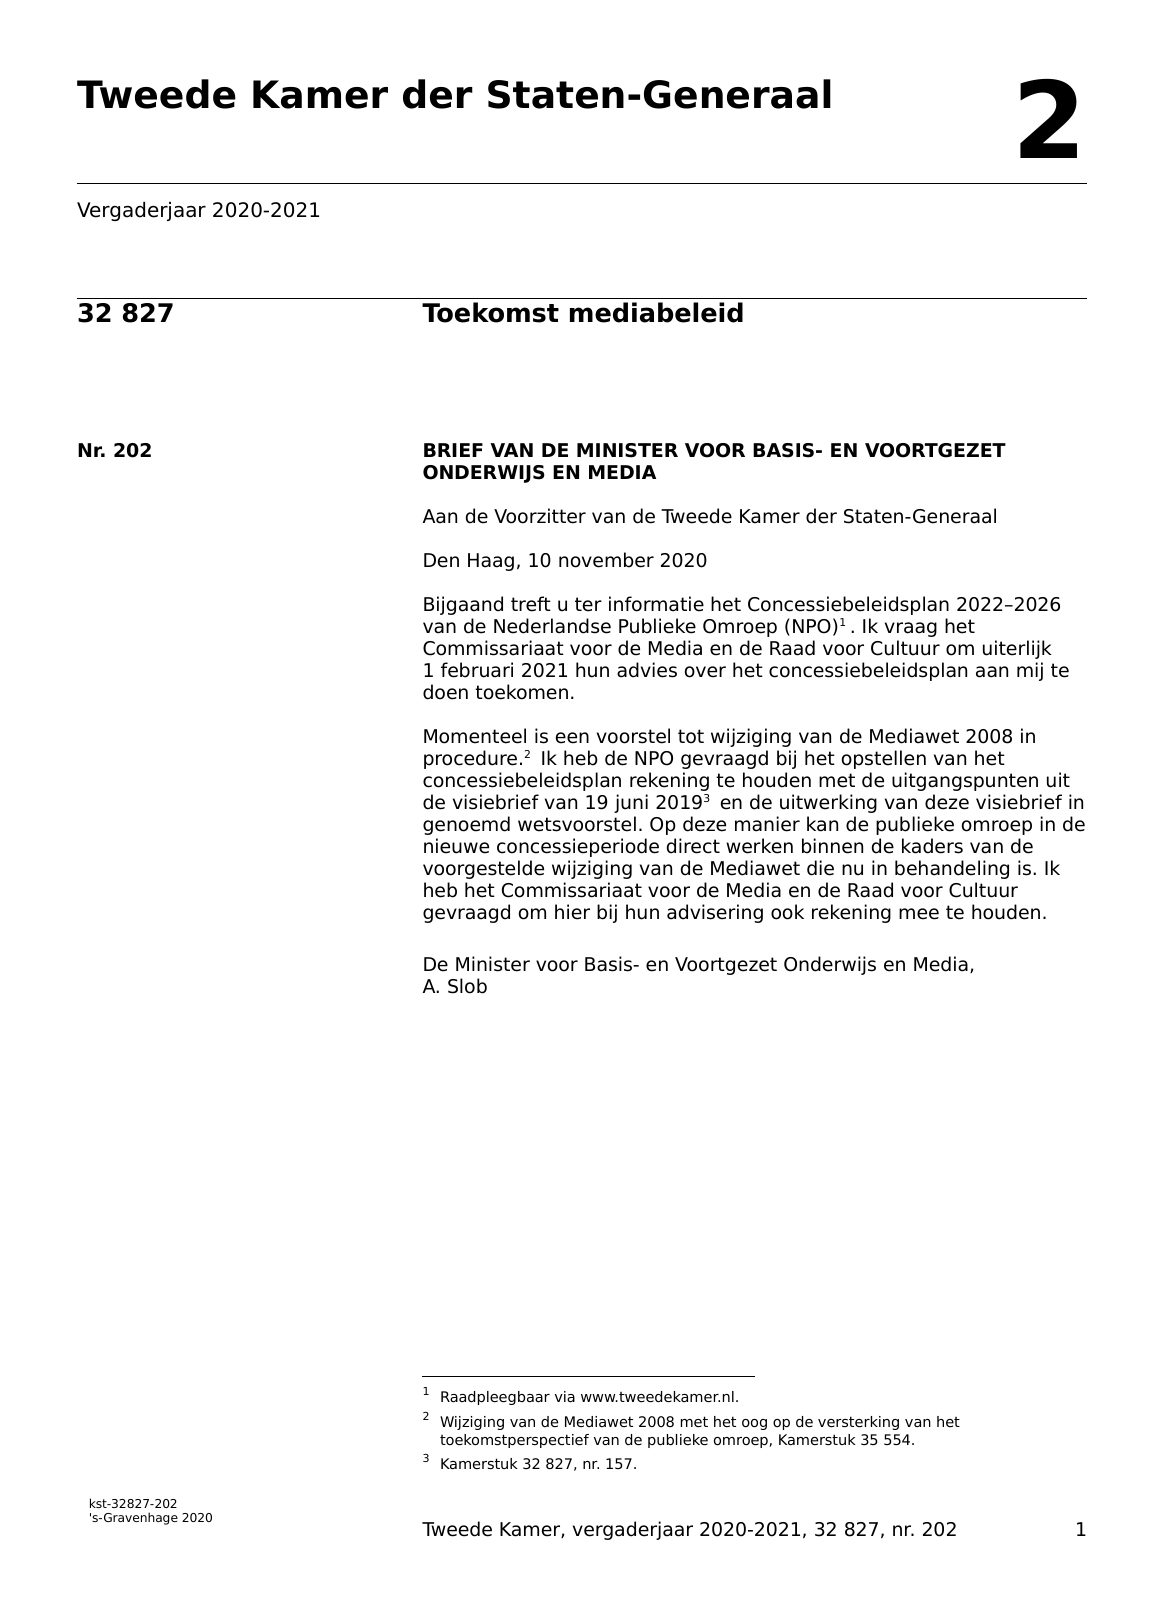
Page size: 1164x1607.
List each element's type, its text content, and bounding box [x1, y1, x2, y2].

text De Minister voor Basis- en Voortgezet Onderwijs en Media, A. Slob [422, 954, 1087, 998]
text Kamerstuk 32 827, nr. 157. [422, 1452, 1087, 1474]
table_header 2 [886, 59, 1087, 183]
table_header Tweede Kamer der Staten-Generaal [77, 59, 886, 183]
subtitle Nr. 202 BRIEF VAN DE MINISTER VOOR BASIS- EN VOORTGEZET ONDERWIJS EN MEDIA [77, 440, 1087, 484]
text Momenteel is een voorstel tot wijziging van de Mediawet 2008 in procedure. Ik heb de NPO gevraagd bij het opstellen van het concessiebeleidsplan rekening te houden met de uitgangspunten uit de visiebrief van 19 juni 2019 en de uitwerking van deze visiebrief in genoemd wetsvoorstel. Op deze manier kan de publieke omroep in de nieuwe concessieperiode direct werken binnen de kaders van de voorgestelde wijziging van de Mediawet die nu in behandeling is. Ik heb het Commissariaat voor de Media en de Raad voor Cultuur gevraagd om hier bij hun advisering ook rekening mee te houden. [422, 726, 1087, 924]
table_cell Vergaderjaar 2020-2021 [77, 184, 1087, 298]
text kst-32827-202 [88, 1497, 323, 1511]
text Aan de Voorzitter van de Tweede Kamer der Staten-Generaal [422, 506, 1087, 528]
subtitle 32 827 Toekomst mediabeleid [77, 299, 1087, 329]
text Bijgaand treft u ter informatie het Concessiebeleidsplan 2022–2026 van de Nederlandse Publieke Omroep (NPO). Ik vraag het Commissariaat voor de Media en de Raad voor Cultuur om uiterlijk 1 februari 2021 hun advies over het concessiebeleidsplan aan mij te doen toekomen. [422, 594, 1087, 704]
text Den Haag, 10 november 2020 [422, 550, 1087, 572]
text Wijziging van de Mediawet 2008 met het oog op de versterking van het toekomstperspectief van de publieke omroep, Kamerstuk 35 554. [422, 1410, 1087, 1449]
text 's-Gravenhage 2020 [88, 1511, 323, 1525]
text Raadpleegbaar via www.tweedekamer.nl. [422, 1385, 1087, 1407]
